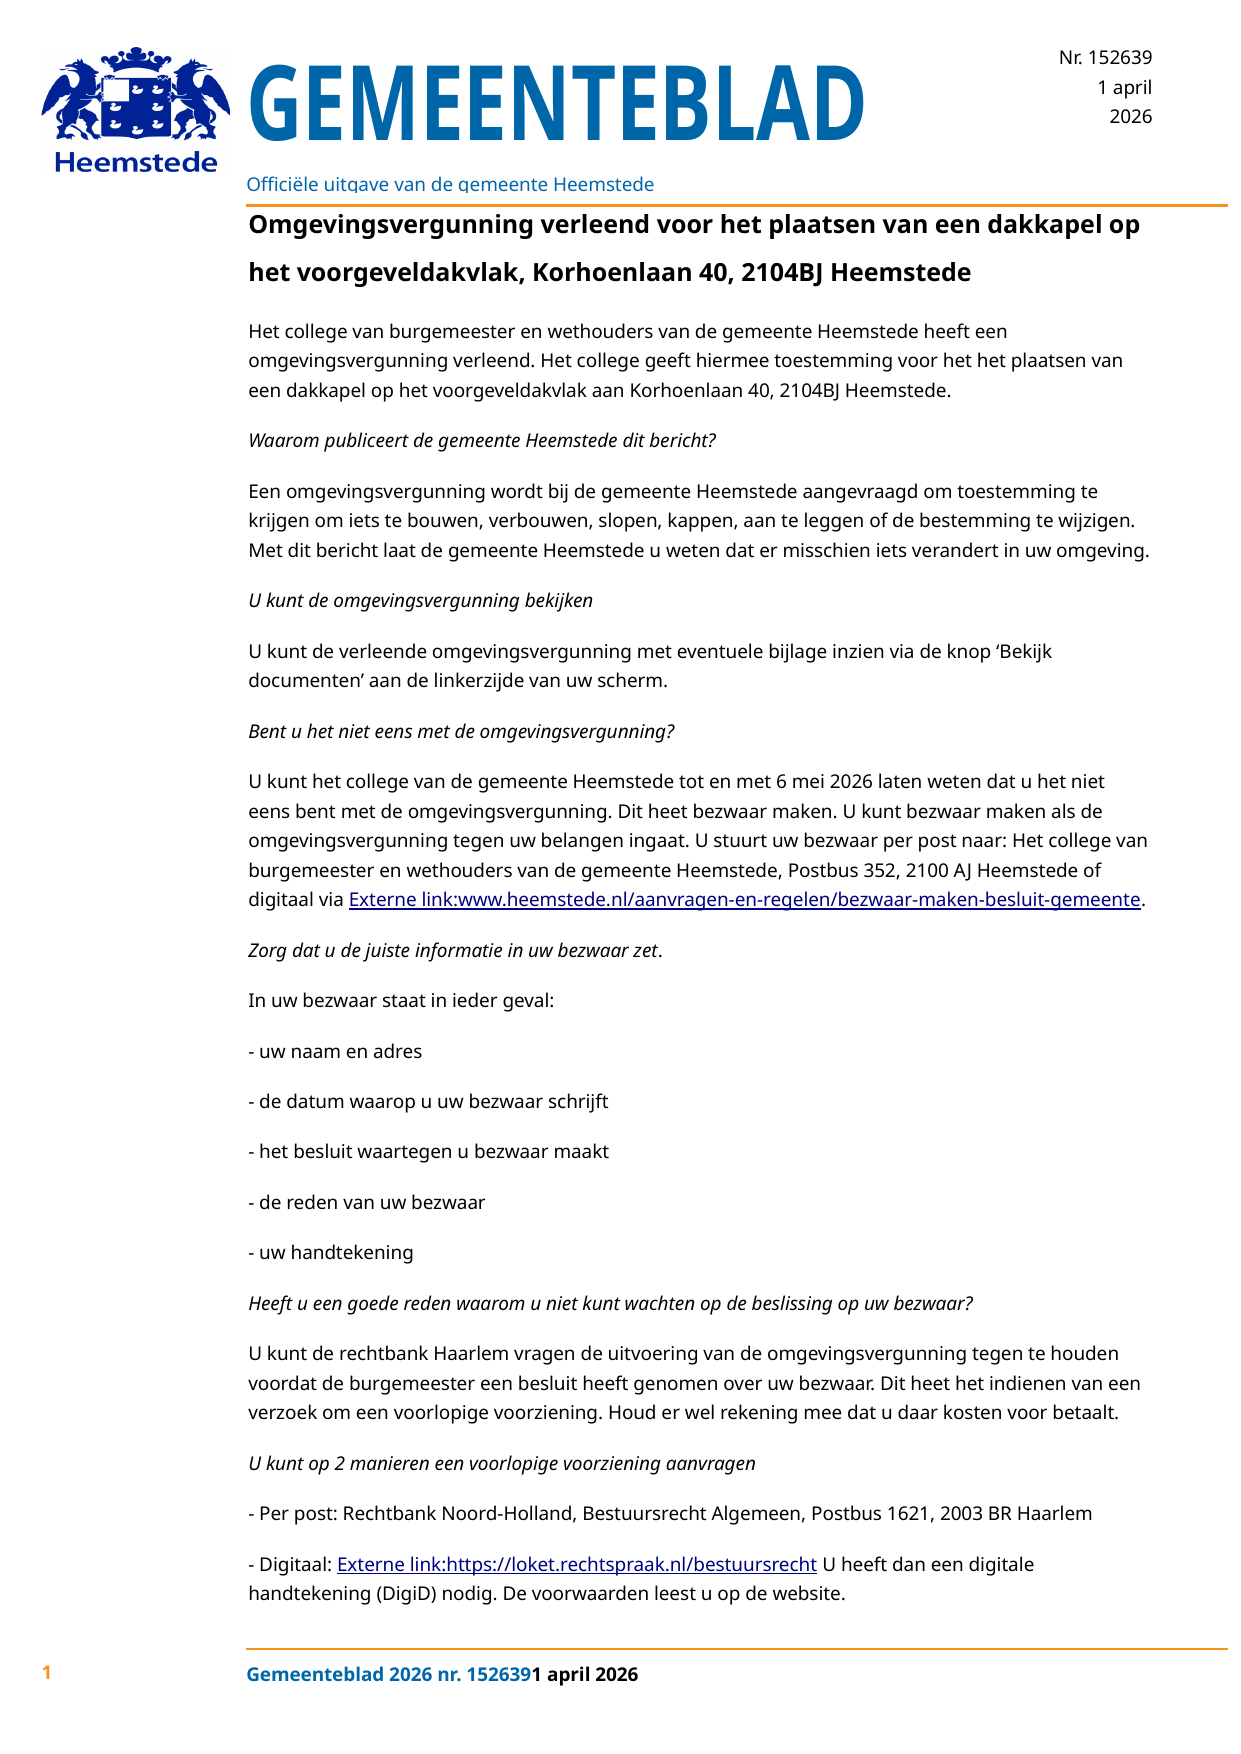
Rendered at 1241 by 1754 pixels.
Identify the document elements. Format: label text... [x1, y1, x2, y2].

text Een omgevingsvergunning wordt bij de gemeente Heemstede aangevraagd om toestemming te krijgen om iets te bouwen, verbouwen, slopen, kappen, aan te leggen of de bestemming te wijzigen. Met dit bericht laat de gemeente Heemstede u weten dat er misschien iets verandert in uw omgeving. [248, 478, 1152, 563]
text - uw handtekening [248, 1239, 1152, 1265]
text Bent u het niet eens met de omgevingsvergunning? [248, 718, 1152, 744]
text - de datum waarop u uw bezwaar schrijft [248, 1088, 1152, 1114]
text Het college van burgemeester en wethouders van de gemeente Heemstede heeft een omgevingsvergunning verleend. Het college geeft hiermee toestemming voor het het plaatsen van een dakkapel op het voorgeveldakvlak aan Korhoenlaan 40, 2104BJ Heemstede. [248, 318, 1152, 403]
text Omgevingsvergunning verleend voor het plaatsen van een dakkapel op het voorgeveldakvlak, Korhoenlaan 40, 2104BJ Heemstede [248, 207, 1152, 288]
text U kunt de omgevingsvergunning bekijken [248, 587, 1152, 613]
text - Digitaal: Externe link:https://loket.rechtspraak.nl/bestuursrecht U heeft dan een digitale handtekening (DigiD) nodig. De voorwaarden leest u op de website. [248, 1551, 1152, 1606]
text - de reden van uw bezwaar [248, 1189, 1152, 1215]
text - Per post: Rechtbank Noord-Holland, Bestuursrecht Algemeen, Postbus 1621, 2003 BR Haarlem [248, 1500, 1152, 1526]
text - uw naam en adres [248, 1038, 1152, 1064]
text U kunt het college van de gemeente Heemstede tot en met 6 mei 2026 laten weten dat u het niet eens bent met de omgevingsvergunning. Dit heet bezwaar maken. U kunt bezwaar maken als de omgevingsvergunning tegen uw belangen ingaat. U stuurt uw bezwaar per post naar: Het college van burgemeester en wethouders van de gemeente Heemstede, Postbus 352, 2100 AJ Heemstede of digitaal via Externe link:www.heemstede.nl/aanvragen-en-regelen/bezwaar-maken-besluit-gemeente. [248, 768, 1152, 912]
text - het besluit waartegen u bezwaar maakt [248, 1139, 1152, 1164]
text Waarom publiceert de gemeente Heemstede dit bericht? [248, 427, 1152, 453]
picture [41, 47, 231, 172]
text Zorg dat u de juiste informatie in uw bezwaar zet. [248, 937, 1152, 963]
text U kunt de verleende omgevingsvergunning met eventuele bijlage inzien via de knop ‘Bekijk documenten’ aan de linkerzijde van uw scherm. [248, 638, 1152, 693]
text In uw bezwaar staat in ieder geval: [248, 987, 1152, 1013]
text U kunt op 2 manieren een voorlopige voorziening aanvragen [248, 1450, 1152, 1476]
text Heeft u een goede reden waarom u niet kunt wachten op de beslissing op uw bezwaar? [248, 1290, 1152, 1316]
text U kunt de rechtbank Haarlem vragen de uitvoering van de omgevingsvergunning tegen te houden voordat de burgemeester een besluit heeft genomen over uw bezwaar. Dit heet het indienen van een verzoek om een voorlopige voorziening. Houd er wel rekening mee dat u daar kosten voor betaalt. [248, 1340, 1152, 1425]
